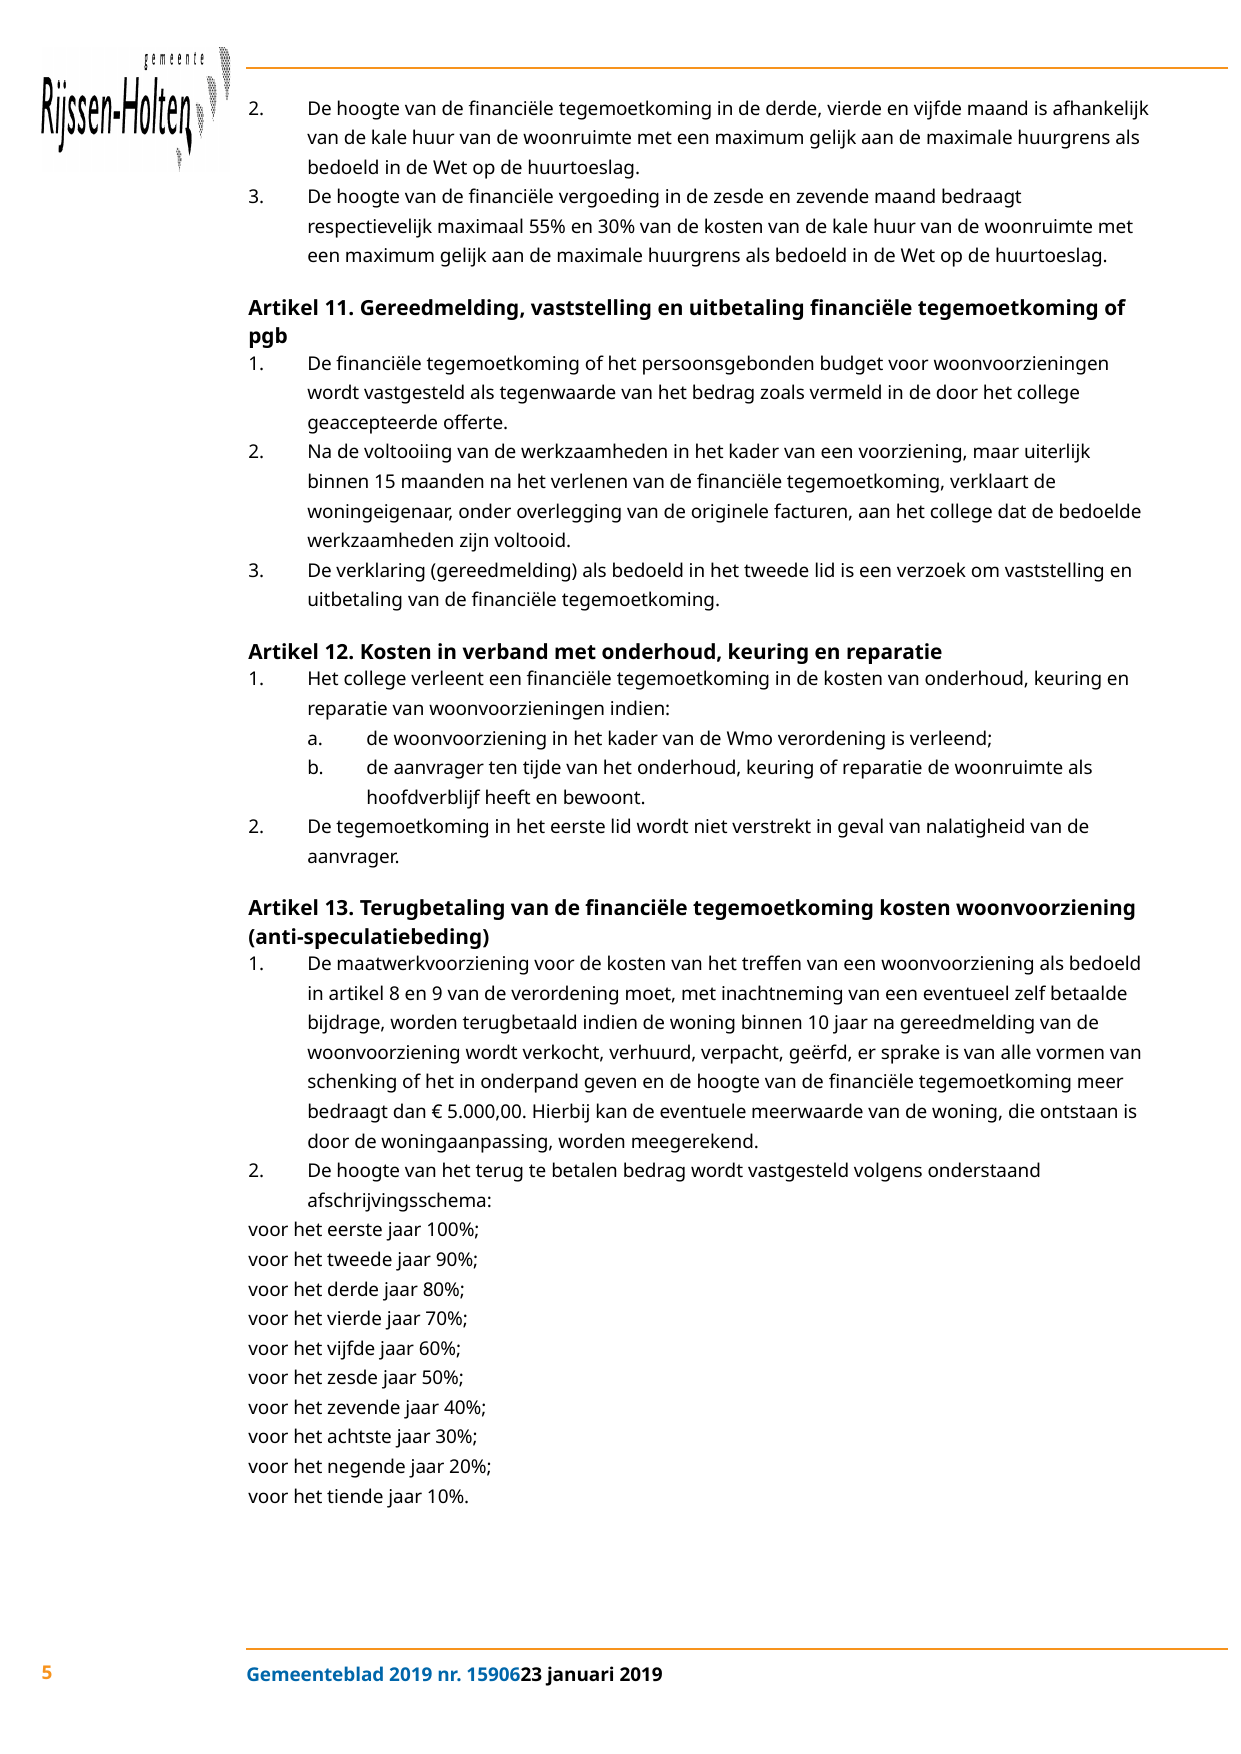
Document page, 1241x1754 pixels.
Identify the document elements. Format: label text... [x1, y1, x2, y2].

list De financiële tegemoetkoming of het persoonsgebonden budget voor woonvoorzieningen wordt vastgesteld als tegenwaarde van het bedrag zoals vermeld in de door het college geaccepteerde offerte. [248, 350, 1152, 435]
picture [41, 47, 231, 172]
list De maatwerkvoorziening voor de kosten van het treffen van een woonvoorziening als bedoeld in artikel 8 en 9 van de verordening moet, met inachtneming van een eventueel zelf betaalde bijdrage, worden terugbetaald indien de woning binnen 10 jaar na gereedmelding van de woonvoorziening wordt verkocht, verhuurd, verpacht, geërfd, er sprake is van alle vormen van schenking of het in onderpand geven en de hoogte van de financiële tegemoetkoming meer bedraagt dan € 5.000,00. Hierbij kan de eventuele meerwaarde van de woning, die ontstaan is door de woningaanpassing, worden meegerekend. [248, 950, 1152, 1153]
text voor het zesde jaar 50%; [248, 1364, 1152, 1390]
list De hoogte van de financiële tegemoetkoming in de derde, vierde en vijfde maand is afhankelijk van de kale huur van de woonruimte met een maximum gelijk aan de maximale huurgrens als bedoeld in de Wet op de huurtoeslag. [248, 95, 1152, 180]
text voor het tiende jaar 10%. [248, 1483, 1152, 1508]
text voor het negende jaar 20%; [248, 1453, 1152, 1479]
text voor het eerste jaar 100%; [248, 1217, 1152, 1242]
text Artikel 11. Gereedmelding, vaststelling en uitbetaling financiële tegemoetkoming of pgb [248, 293, 1152, 350]
list De hoogte van het terug te betalen bedrag wordt vastgesteld volgens onderstaand afschrijvingsschema: [248, 1157, 1152, 1213]
list De tegemoetkoming in het eerste lid wordt niet verstrekt in geval van nalatigheid van de aanvrager. [248, 813, 1152, 869]
list de aanvrager ten tijde van het onderhoud, keuring of reparatie de woonruimte als hoofdverblijf heeft en bewoont. [307, 754, 1152, 809]
text Artikel 12. Kosten in verband met onderhoud, keuring en reparatie [248, 637, 1152, 666]
list De verklaring (gereedmelding) als bedoeld in het tweede lid is een verzoek om vaststelling en uitbetaling van de financiële tegemoetkoming. [248, 557, 1152, 612]
text Artikel 13. Terugbetaling van de financiële tegemoetkoming kosten woonvoorziening (anti-speculatiebeding) [248, 893, 1152, 950]
text voor het tweede jaar 90%; [248, 1246, 1152, 1272]
text voor het zevende jaar 40%; [248, 1394, 1152, 1420]
list Na de voltooiing van de werkzaamheden in het kader van een voorziening, maar uiterlijk binnen 15 maanden na het verlenen van de financiële tegemoetkoming, verklaart de woningeigenaar, onder overlegging van de originele facturen, aan het college dat de bedoelde werkzaamheden zijn voltooid. [248, 439, 1152, 553]
list De hoogte van de financiële vergoeding in de zesde en zevende maand bedraagt respectievelijk maximaal 55% en 30% van de kosten van de kale huur van de woonruimte met een maximum gelijk aan de maximale huurgrens als bedoeld in de Wet op de huurtoeslag. [248, 183, 1152, 268]
text voor het vijfde jaar 60%; [248, 1335, 1152, 1361]
list de woonvoorziening in het kader van de Wmo verordening is verleend; [307, 725, 1152, 750]
text voor het derde jaar 80%; [248, 1276, 1152, 1301]
list Het college verleent een financiële tegemoetkoming in de kosten van onderhoud, keuring en reparatie van woonvoorzieningen indien: [248, 666, 1152, 721]
text voor het achtste jaar 30%; [248, 1424, 1152, 1449]
text voor het vierde jaar 70%; [248, 1305, 1152, 1331]
